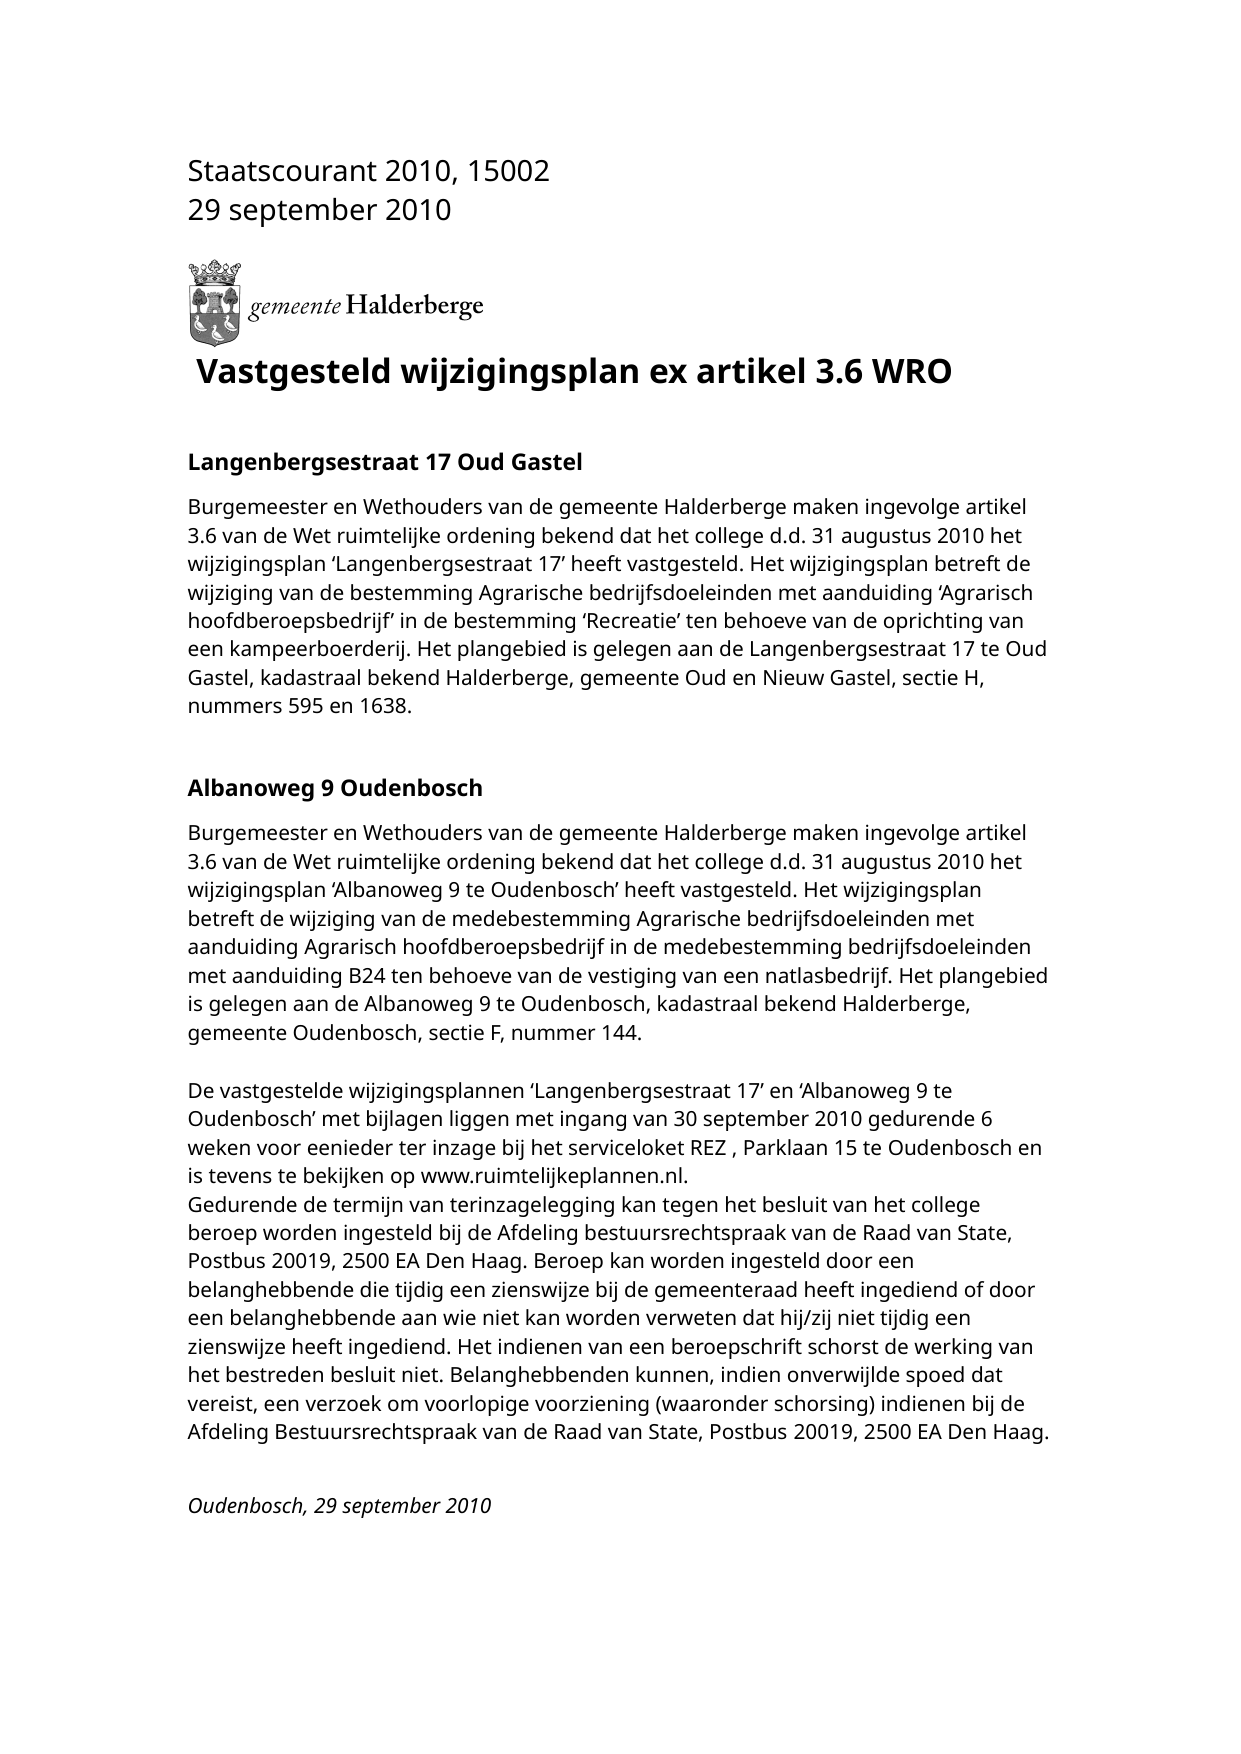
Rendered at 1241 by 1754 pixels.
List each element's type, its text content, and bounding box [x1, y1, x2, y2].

subtitle Albanoweg 9 Oudenbosch [187, 772, 1053, 803]
text De vastgestelde wijzigingsplannen ‘Langenbergsestraat 17’ en ‘Albanoweg 9 te Oudenbosch’ met bijlagen liggen met ingang van 30 september 2010 gedurende 6 weken voor eenieder ter inzage bij het serviceloket REZ , Parklaan 15 te Oudenbosch en is tevens te bekijken op www.ruimtelijkeplannen.nl. [187, 1076, 1053, 1190]
text Gedurende de termijn van terinzagelegging kan tegen het besluit van het college beroep worden ingesteld bij de Afdeling bestuursrechtspraak van de Raad van State, Postbus 20019, 2500 EA Den Haag. Beroep kan worden ingesteld door een belanghebbende die tijdig een zienswijze bij de gemeenteraad heeft ingediend of door een belanghebbende aan wie niet kan worden verweten dat hij/zij niet tijdig een zienswijze heeft ingediend. Het indienen van een beroepschrift schorst de werking van het bestreden besluit niet. Belanghebbenden kunnen, indien onverwijlde spoed dat vereist, een verzoek om voorlopige voorziening (waaronder schorsing) indienen bij de Afdeling Bestuursrechtspraak van de Raad van State, Postbus 20019, 2500 EA Den Haag. [187, 1190, 1053, 1446]
text Burgemeester en Wethouders van de gemeente Halderberge maken ingevolge artikel 3.6 van de Wet ruimtelijke ordening bekend dat het college d.d. 31 augustus 2010 het wijzigingsplan ‘Langenbergsestraat 17’ heeft vastgesteld. Het wijzigingsplan betreft de wijziging van de bestemming Agrarische bedrijfsdoeleinden met aanduiding ‘Agrarisch hoofdberoepsbedrijf’ in de bestemming ‘Recreatie’ ten behoeve van de oprichting van een kampeerboerderij. Het plangebied is gelegen aan de Langenbergsestraat 17 te Oud Gastel, kadastraal bekend Halderberge, gemeente Oud en Nieuw Gastel, sectie H, nummers 595 en 1638. [187, 492, 1053, 720]
picture [187, 258, 484, 348]
text Oudenbosch, 29 september 2010 [187, 1491, 1053, 1519]
text Staatscourant 2010, 15002 [187, 150, 1053, 190]
text 29 september 2010 [187, 190, 1053, 229]
subtitle Langenbergsestraat 17 Oud Gastel [187, 446, 1053, 477]
text Burgemeester en Wethouders van de gemeente Halderberge maken ingevolge artikel 3.6 van de Wet ruimtelijke ordening bekend dat het college d.d. 31 augustus 2010 het wijzigingsplan ‘Albanoweg 9 te Oudenbosch’ heeft vastgesteld. Het wijzigingsplan betreft de wijziging van de medebestemming Agrarische bedrijfsdoeleinden met aanduiding Agrarisch hoofdberoepsbedrijf in de medebestemming bedrijfsdoeleinden met aanduiding B24 ten behoeve van de vestiging van een natlasbedrijf. Het plangebied is gelegen aan de Albanoweg 9 te Oudenbosch, kadastraal bekend Halderberge, gemeente Oudenbosch, sectie F, nummer 144. [187, 818, 1053, 1046]
subtitle Vastgesteld wijzigingsplan ex artikel 3.6 WRO [187, 271, 1053, 393]
